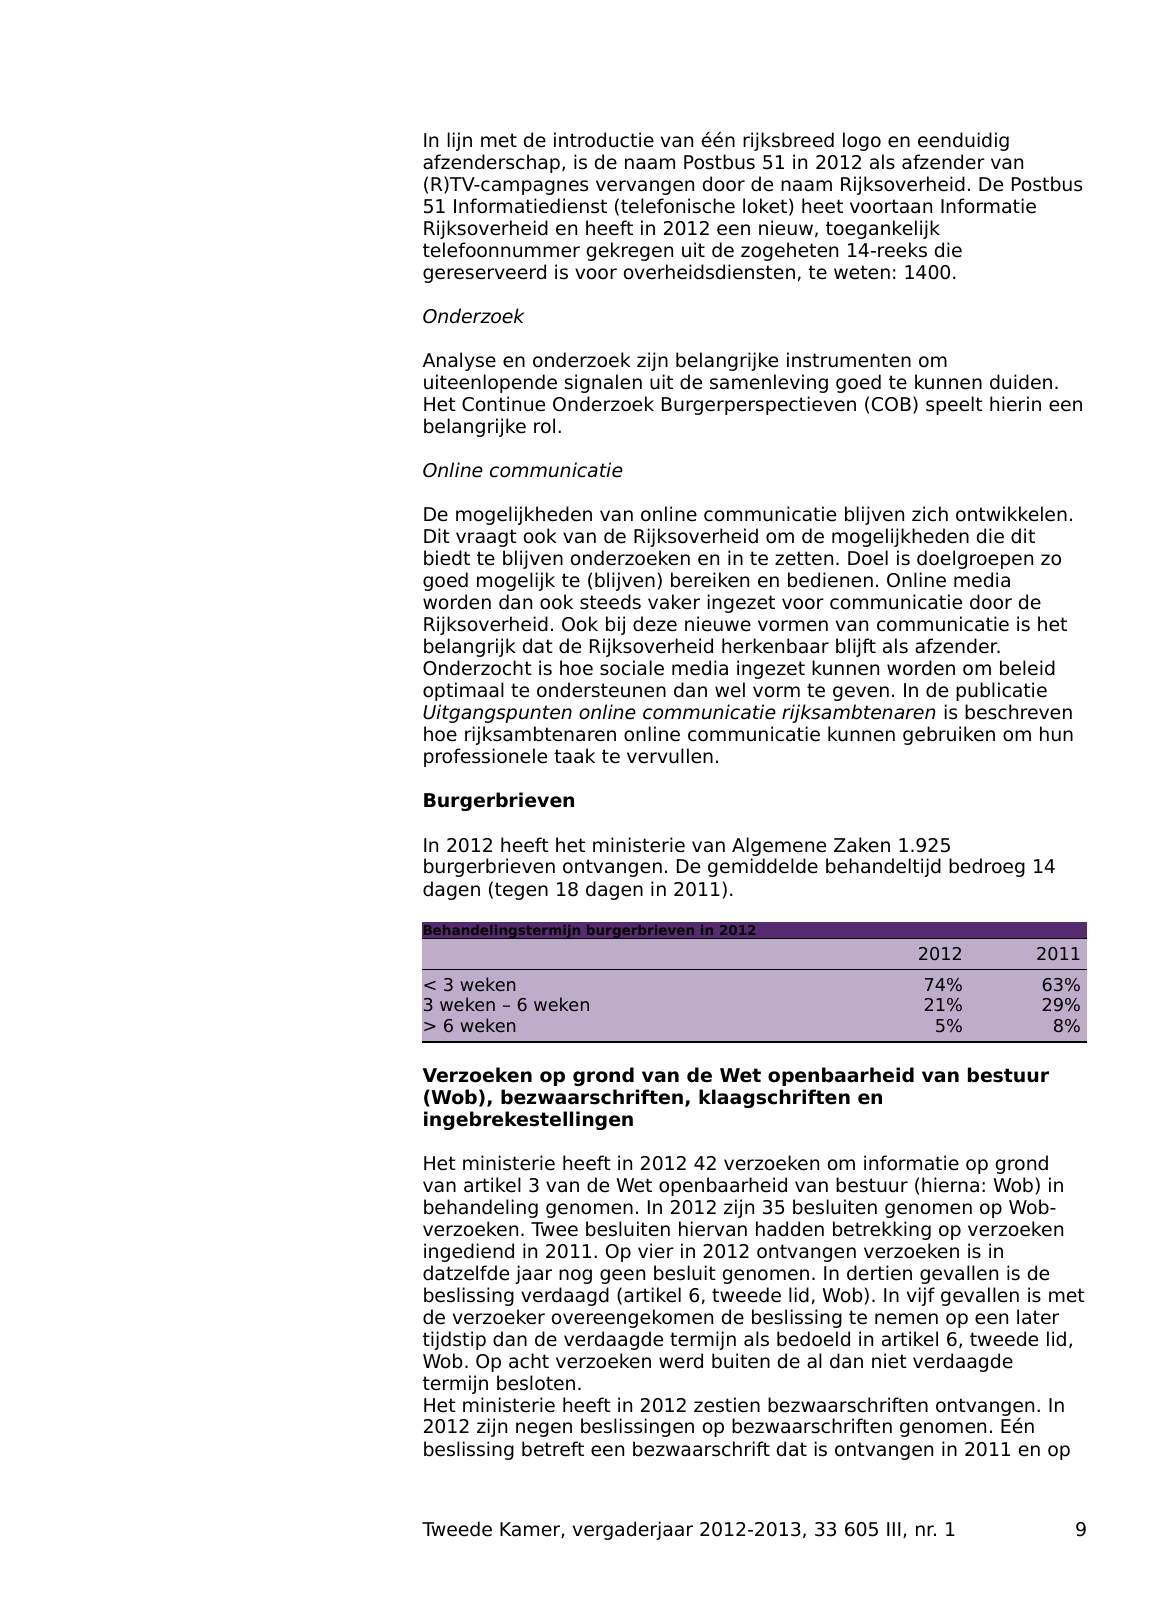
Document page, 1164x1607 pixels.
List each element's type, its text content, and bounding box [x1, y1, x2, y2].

text De mogelijkheden van online communicatie blijven zich ontwikkelen. Dit vraagt ook van de Rijksoverheid om de mogelijkheden die dit biedt te blijven onderzoeken en in te zetten. Doel is doelgroepen zo goed mogelijk te (blijven) bereiken en bedienen. Online media worden dan ook steeds vaker ingezet voor communicatie door de Rijksoverheid. Ook bij deze nieuwe vormen van communicatie is het belangrijk dat de Rijksoverheid herkenbaar blijft als afzender. Onderzocht is hoe sociale media ingezet kunnen worden om beleid optimaal te ondersteunen dan wel vorm te geven. In de publicatie Uitgangspunten online communicatie rijksambtenaren is beschreven hoe rijksambtenaren online communicatie kunnen gebruiken om hun professionele taak te vervullen. [422, 504, 1087, 768]
subtitle Onderzoek [422, 306, 1087, 328]
text Het ministerie heeft in 2012 42 verzoeken om informatie op grond van artikel 3 van de Wet openbaarheid van bestuur (hierna: Wob) in behandeling genomen. In 2012 zijn 35 besluiten genomen op Wob-verzoeken. Twee besluiten hiervan hadden betrekking op verzoeken ingediend in 2011. Op vier in 2012 ontvangen verzoeken is in datzelfde jaar nog geen besluit genomen. In dertien gevallen is de beslissing verdaagd (artikel 6, tweede lid, Wob). In vijf gevallen is met de verzoeker overeengekomen de beslissing te nemen op een later tijdstip dan de verdaagde termijn als bedoeld in artikel 6, tweede lid, Wob. Op acht verzoeken werd buiten de al dan niet verdaagde termijn besloten. [422, 1153, 1087, 1394]
subtitle Online communicatie [422, 460, 1087, 482]
text In lijn met de introductie van één rijksbreed logo en eenduidig afzenderschap, is de naam Postbus 51 in 2012 als afzender van (R)TV-campagnes vervangen door de naam Rijksoverheid. De Postbus 51 Informatiedienst (telefonische loket) heet voortaan Informatie Rijksoverheid en heeft in 2012 een nieuw, toegankelijk telefoonnummer gekregen uit de zogeheten 14-reeks die gereserveerd is voor overheidsdiensten, te weten: 1400. [422, 130, 1087, 284]
table_cell 5% [850, 1016, 968, 1041]
table_cell 8% [969, 1016, 1087, 1041]
text Het ministerie heeft in 2012 zestien bezwaarschriften ontvangen. In 2012 zijn negen beslissingen op bezwaarschriften genomen. Eén beslissing betreft een bezwaarschrift dat is ontvangen in 2011 en op [422, 1394, 1087, 1460]
table_cell 3 weken – 6 weken [422, 995, 850, 1016]
table_header Behandelingstermijn burgerbrieven in 2012 [422, 922, 1087, 938]
subtitle Burgerbrieven [422, 790, 1087, 812]
table_cell 2011 [969, 939, 1087, 969]
table_cell 63% [969, 970, 1087, 995]
subtitle Verzoeken op grond van de Wet openbaarheid van bestuur (Wob), bezwaarschriften, klaagschriften en ingebrekestellingen [422, 1064, 1087, 1131]
table_cell < 3 weken [422, 970, 850, 995]
table_cell 2012 [850, 939, 968, 969]
text In 2012 heeft het ministerie van Algemene Zaken 1.925 burgerbrieven ontvangen. De gemiddelde behandeltijd bedroeg 14 dagen (tegen 18 dagen in 2011). [422, 834, 1087, 900]
text Analyse en onderzoek zijn belangrijke instrumenten om uiteenlopende signalen uit de samenleving goed te kunnen duiden. Het Continue Onderzoek Burgerperspectieven (COB) speelt hierin een belangrijke rol. [422, 350, 1087, 438]
table_cell [422, 939, 850, 969]
table_cell 74% [850, 970, 968, 995]
table_cell 29% [969, 995, 1087, 1016]
table_cell 21% [850, 995, 968, 1016]
table_cell > 6 weken [422, 1016, 850, 1041]
